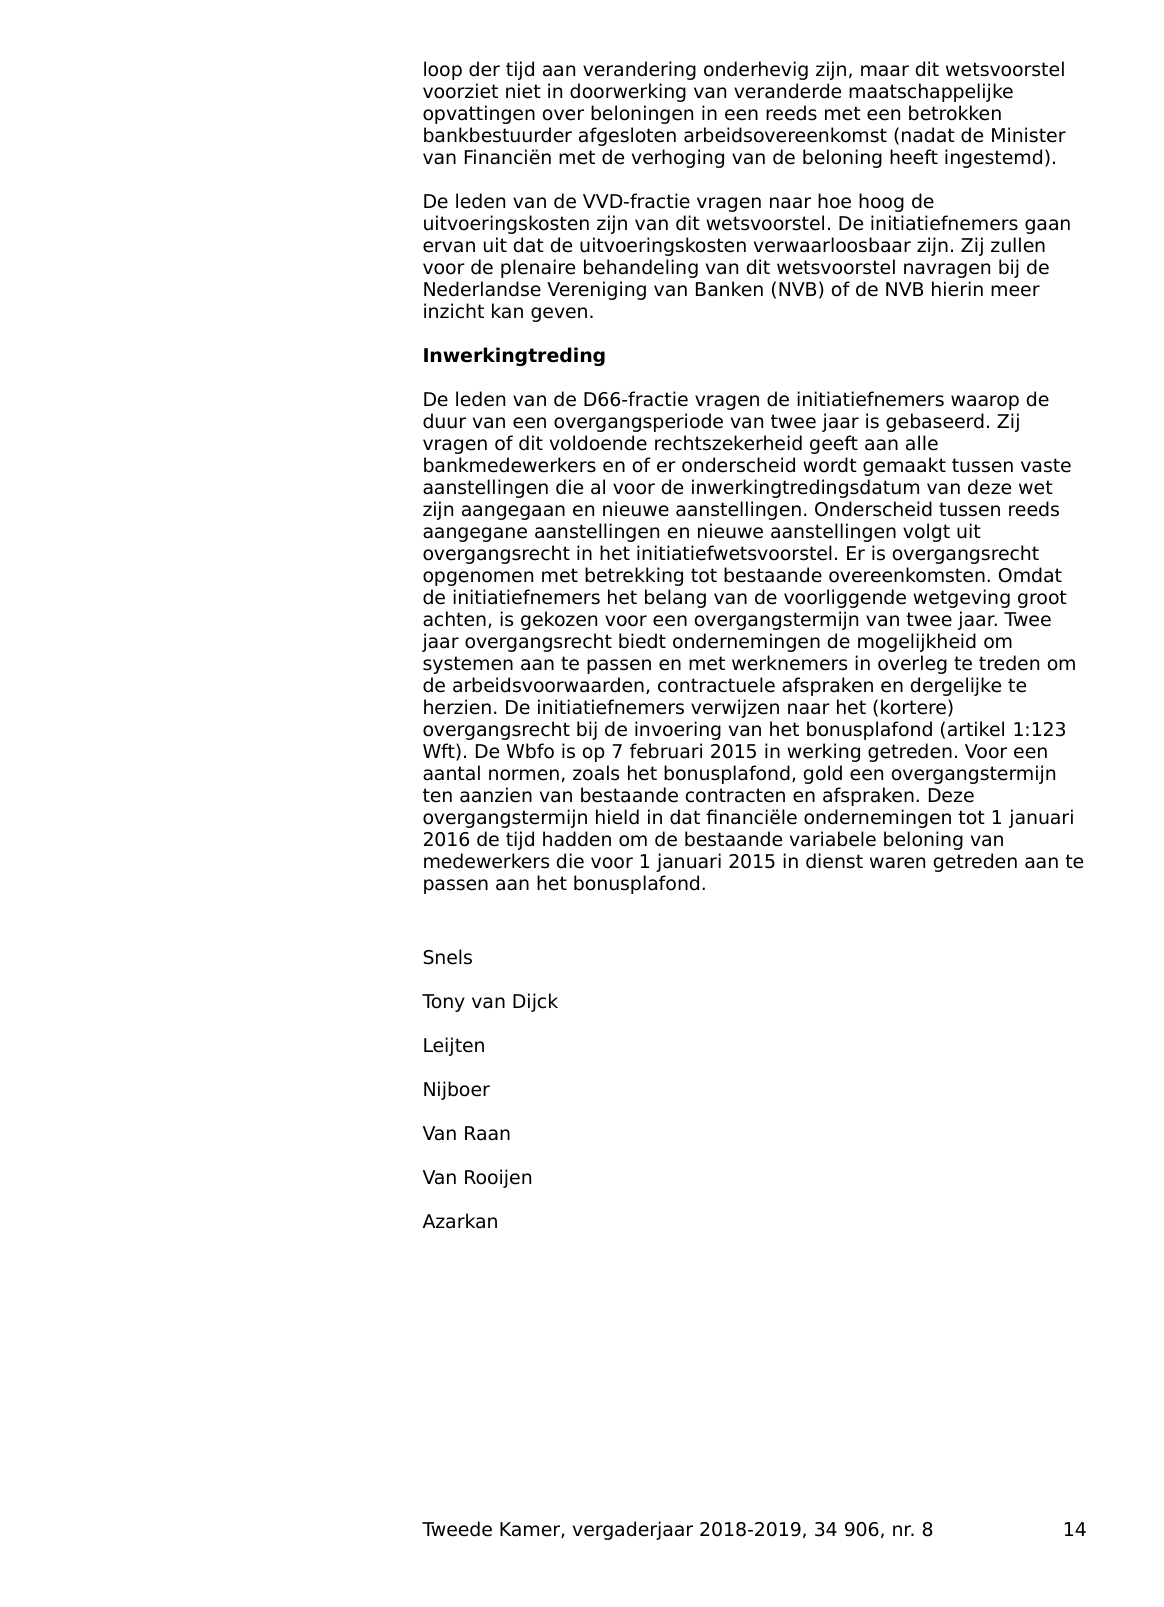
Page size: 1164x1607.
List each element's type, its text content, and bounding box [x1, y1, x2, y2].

text loop der tijd aan verandering onderhevig zijn, maar dit wetsvoorstel voorziet niet in doorwerking van veranderde maatschappelijke opvattingen over beloningen in een reeds met een betrokken bankbestuurder afgesloten arbeidsovereenkomst (nadat de Minister van Financiën met de verhoging van de beloning heeft ingestemd). [422, 59, 1087, 169]
text De leden van de VVD-fractie vragen naar hoe hoog de uitvoeringskosten zijn van dit wetsvoorstel. De initiatiefnemers gaan ervan uit dat de uitvoeringskosten verwaarloosbaar zijn. Zij zullen voor de plenaire behandeling van dit wetsvoorstel navragen bij de Nederlandse Vereniging van Banken (NVB) of de NVB hierin meer inzicht kan geven. [422, 191, 1087, 323]
text De leden van de D66-fractie vragen de initiatiefnemers waarop de duur van een overgangsperiode van twee jaar is gebaseerd. Zij vragen of dit voldoende rechtszekerheid geeft aan alle bankmedewerkers en of er onderscheid wordt gemaakt tussen vaste aanstellingen die al voor de inwerkingtredingsdatum van deze wet zijn aangegaan en nieuwe aanstellingen. Onderscheid tussen reeds aangegane aanstellingen en nieuwe aanstellingen volgt uit overgangsrecht in het initiatiefwetsvoorstel. Er is overgangsrecht opgenomen met betrekking tot bestaande overeenkomsten. Omdat de initiatiefnemers het belang van de voorliggende wetgeving groot achten, is gekozen voor een overgangstermijn van twee jaar. Twee jaar overgangsrecht biedt ondernemingen de mogelijkheid om systemen aan te passen en met werknemers in overleg te treden om de arbeidsvoorwaarden, contractuele afspraken en dergelijke te herzien. De initiatiefnemers verwijzen naar het (kortere) overgangsrecht bij de invoering van het bonusplafond (artikel 1:123 Wft). De Wbfo is op 7 februari 2015 in werking getreden. Voor een aantal normen, zoals het bonusplafond, gold een overgangstermijn ten aanzien van bestaande contracten en afspraken. Deze overgangstermijn hield in dat financiële ondernemingen tot 1 januari 2016 de tijd hadden om de bestaande variabele beloning van medewerkers die voor 1 januari 2015 in dienst waren getreden aan te passen aan het bonusplafond. [422, 389, 1087, 895]
subtitle Inwerkingtreding [422, 345, 1087, 367]
text Snels Tony van Dijck Leijten Nijboer Van Raan Van Rooijen Azarkan [422, 925, 1087, 1233]
